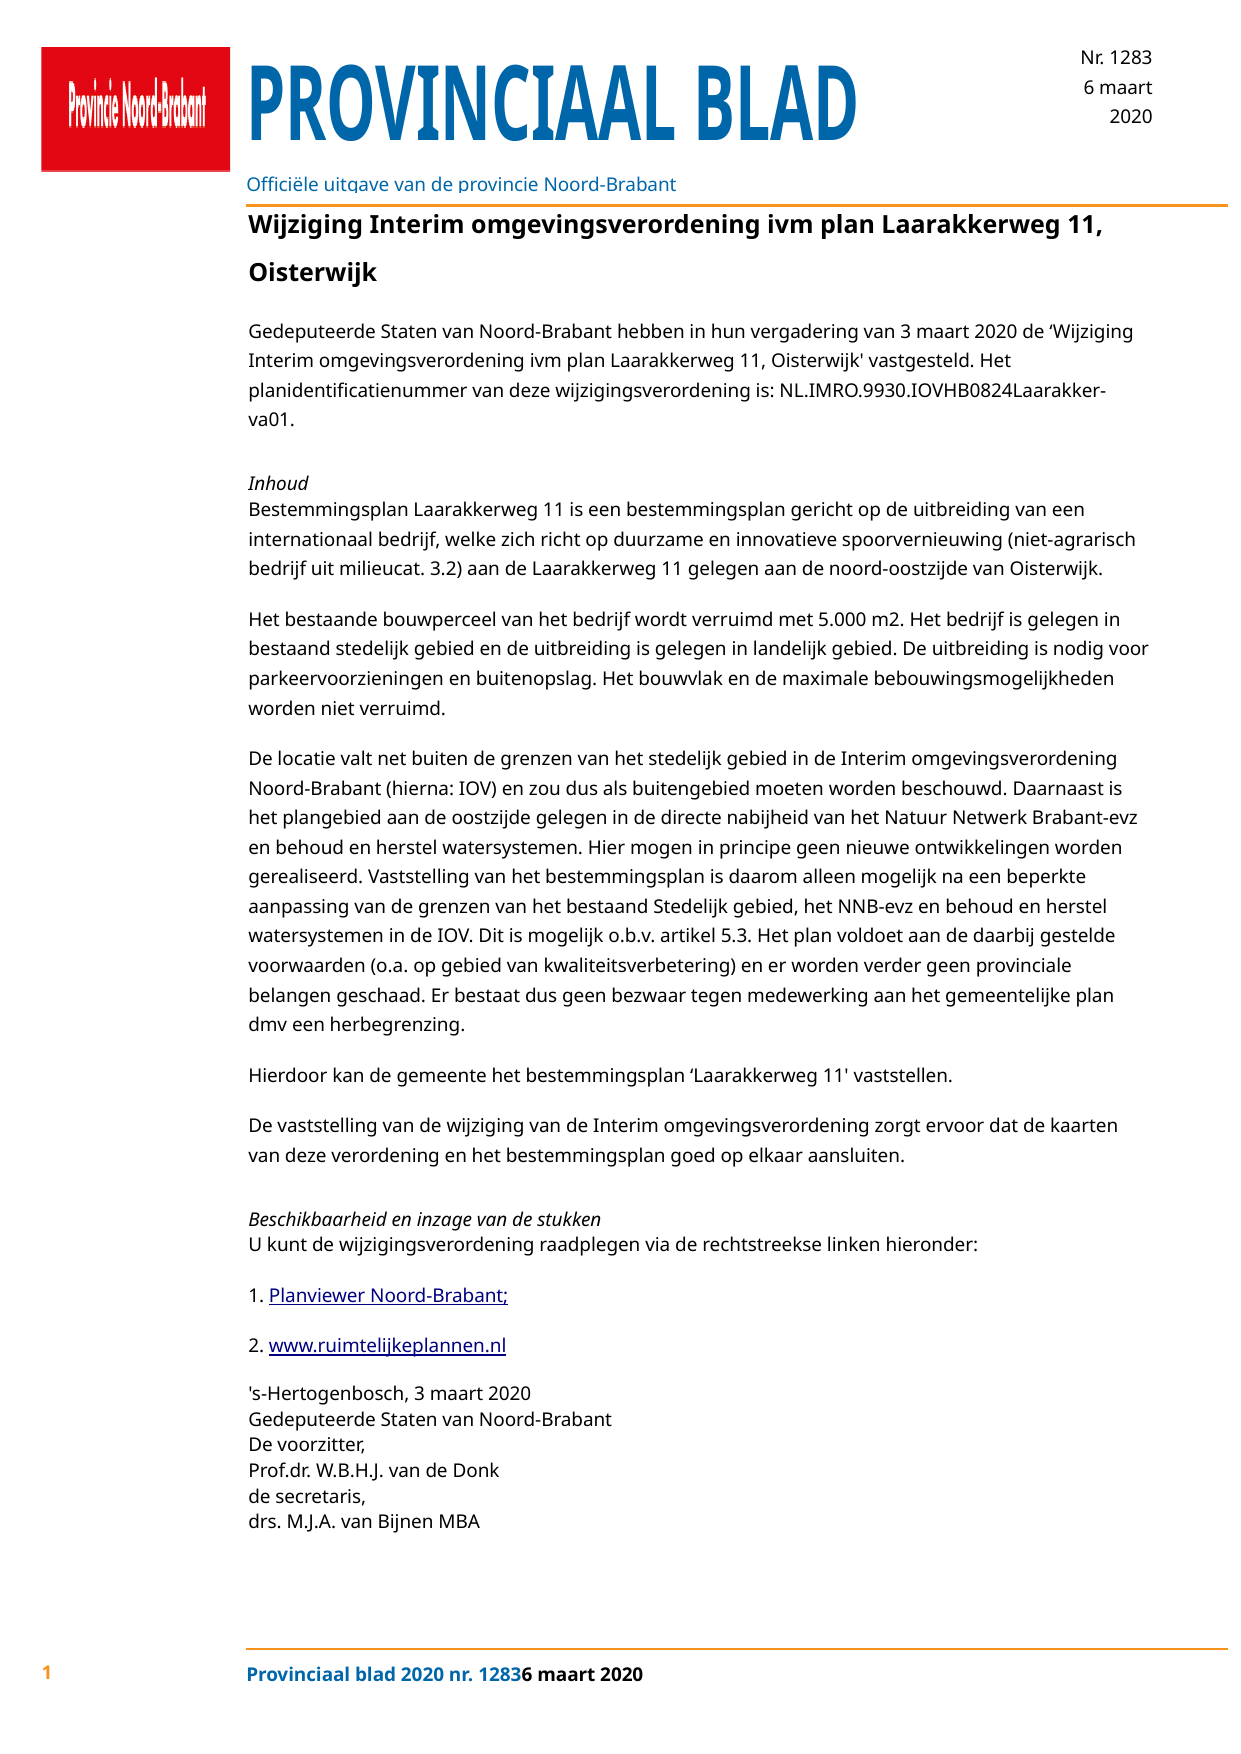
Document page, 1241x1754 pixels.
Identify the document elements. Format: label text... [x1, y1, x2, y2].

picture [41, 47, 231, 172]
text drs. M.J.A. van Bijnen MBA [248, 1509, 1152, 1534]
text Gedeputeerde Staten van Noord-Brabant [248, 1406, 1152, 1432]
text Beschikbaarheid en inzage van de stukken [248, 1206, 1152, 1231]
text 's-Hertogenbosch, 3 maart 2020 [248, 1380, 1152, 1406]
text Het bestaande bouwperceel van het bedrijf wordt verruimd met 5.000 m2. Het bedrijf is gelegen in bestaand stedelijk gebied en de uitbreiding is gelegen in landelijk gebied. De uitbreiding is nodig voor parkeervoorzieningen en buitenopslag. Het bouwvlak en de maximale bebouwingsmogelijkheden worden niet verruimd. [248, 606, 1152, 720]
text 2. www.ruimtelijkeplannen.nl [248, 1332, 1152, 1358]
text Gedeputeerde Staten van Noord-Brabant hebben in hun vergadering van 3 maart 2020 de ‘Wijziging Interim omgevingsverordening ivm plan Laarakkerweg 11, Oisterwijk' vastgesteld. Het planidentificatienummer van deze wijzigingsverordening is: NL.IMRO.9930.IOVHB0824Laarakker-va01. [248, 318, 1152, 432]
text Inhoud [248, 471, 1152, 496]
text Hierdoor kan de gemeente het bestemmingsplan ‘Laarakkerweg 11' vaststellen. [248, 1062, 1152, 1087]
text De locatie valt net buiten de grenzen van het stedelijk gebied in de Interim omgevingsverordening Noord-Brabant (hierna: IOV) en zou dus als buitengebied moeten worden beschouwd. Daarnaast is het plangebied aan de oostzijde gelegen in de directe nabijheid van het Natuur Netwerk Brabant-evz en behoud en herstel watersystemen. Hier mogen in principe geen nieuwe ontwikkelingen worden gerealiseerd. Vaststelling van het bestemmingsplan is daarom alleen mogelijk na een beperkte aanpassing van de grenzen van het bestaand Stedelijk gebied, het NNB-evz en behoud en herstel watersystemen in de IOV. Dit is mogelijk o.b.v. artikel 5.3. Het plan voldoet aan de daarbij gestelde voorwaarden (o.a. op gebied van kwaliteitsverbetering) en er worden verder geen provinciale belangen geschaad. Er bestaat dus geen bezwaar tegen medewerking aan het gemeentelijke plan dmv een herbegrenzing. [248, 745, 1152, 1037]
text U kunt de wijzigingsverordening raadplegen via de rechtstreekse linken hieronder: [248, 1231, 1152, 1257]
text Prof.dr. W.B.H.J. van de Donk [248, 1457, 1152, 1483]
text Bestemmingsplan Laarakkerweg 11 is een bestemmingsplan gericht op de uitbreiding van een internationaal bedrijf, welke zich richt op duurzame en innovatieve spoorvernieuwing (niet-agrarisch bedrijf uit milieucat. 3.2) aan de Laarakkerweg 11 gelegen aan de noord-oostzijde van Oisterwijk. [248, 496, 1152, 581]
text De vaststelling van de wijziging van de Interim omgevingsverordening zorgt ervoor dat de kaarten van deze verordening en het bestemmingsplan goed op elkaar aansluiten. [248, 1112, 1152, 1167]
text De voorzitter, [248, 1432, 1152, 1457]
text Wijziging Interim omgevingsverordening ivm plan Laarakkerweg 11, Oisterwijk [248, 207, 1152, 288]
text de secretaris, [248, 1483, 1152, 1509]
text 1. Planviewer Noord-Brabant; [248, 1282, 1152, 1308]
